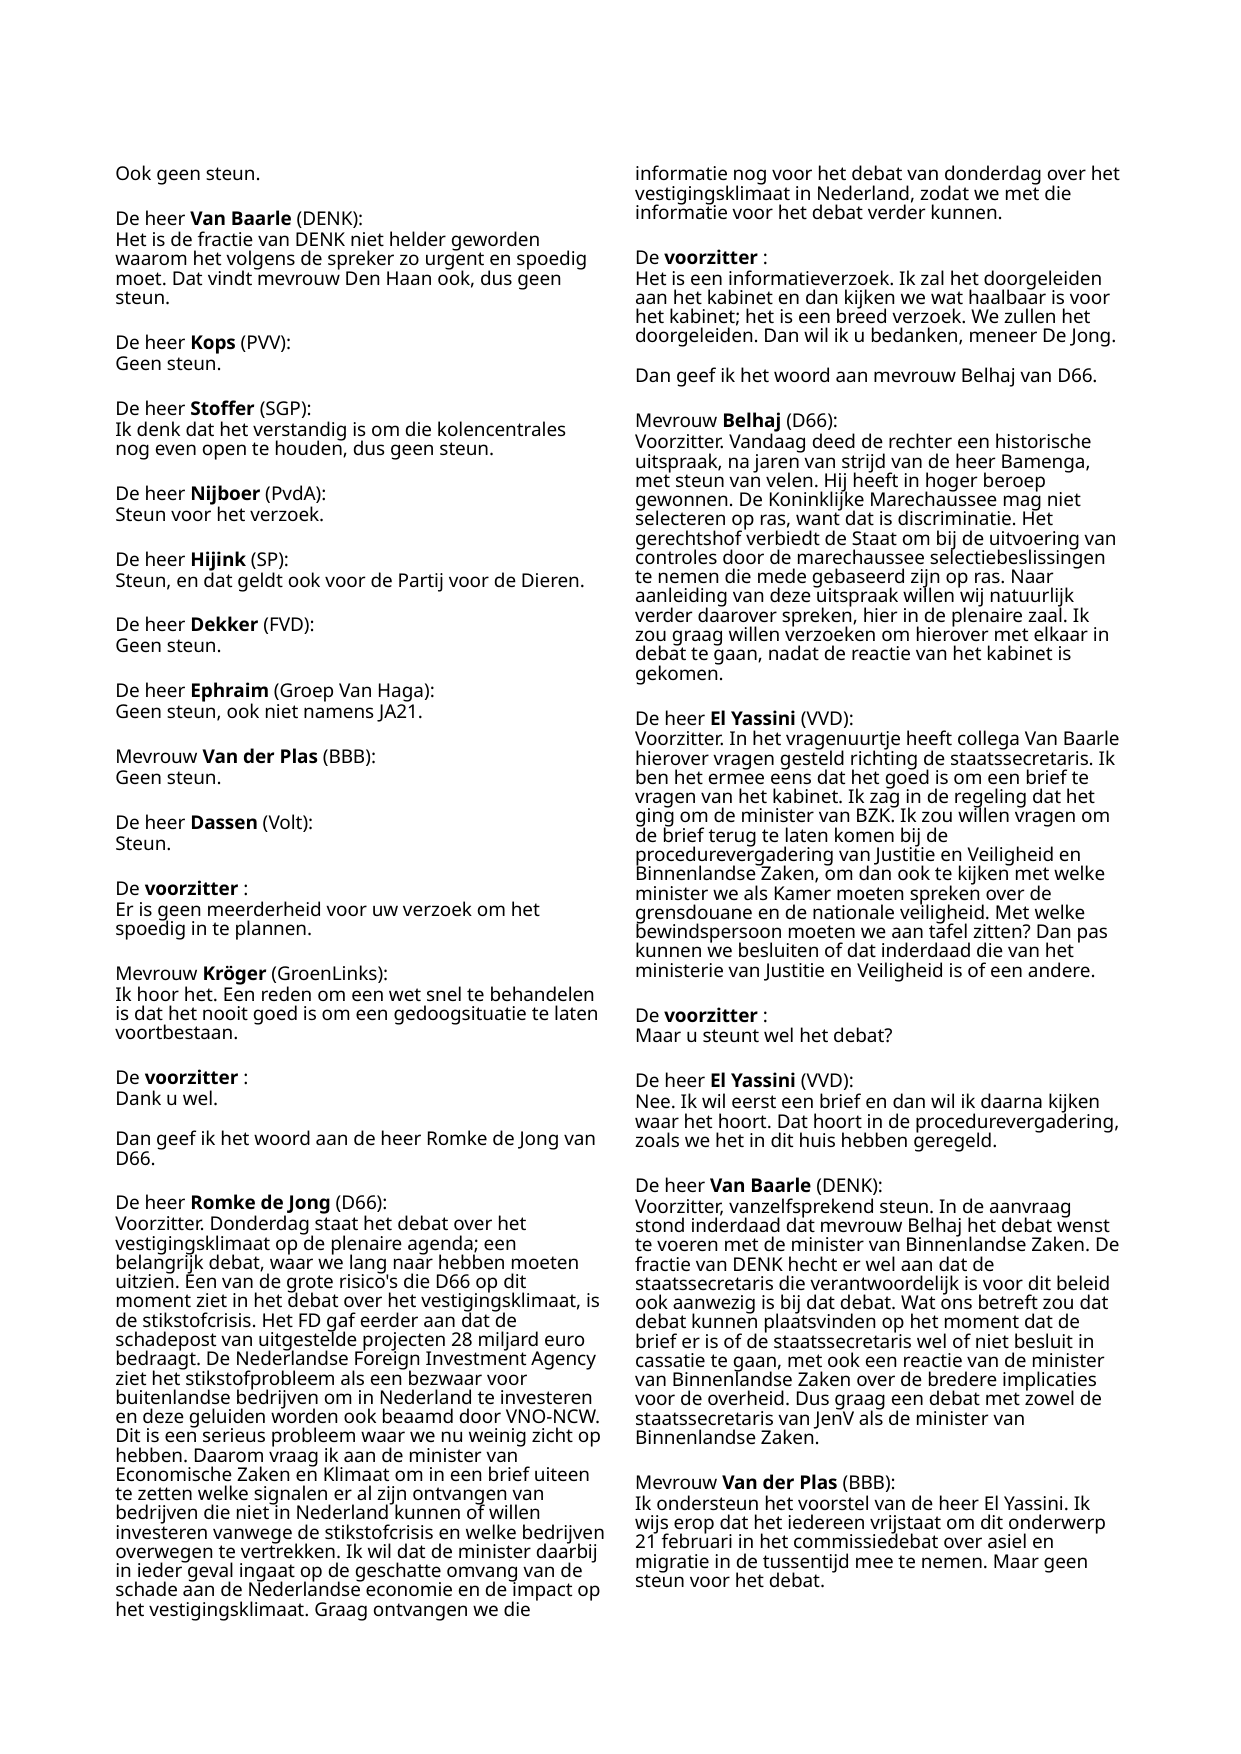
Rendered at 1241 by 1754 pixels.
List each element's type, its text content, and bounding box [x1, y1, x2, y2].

text Ik hoor het. Een reden om een wet snel te behandelen is dat het nooit goed is om een gedoogsituatie te laten voortbestaan. [115, 986, 605, 1044]
text De voorzitter : [115, 1064, 605, 1090]
text Dan geef ik het woord aan de heer Romke de Jong van D66. [115, 1130, 605, 1169]
text De heer Van Baarle (DENK): [635, 1172, 1125, 1198]
text De heer Ephraim (Groep Van Haga): [115, 677, 605, 703]
text Nee. Ik wil eerst een brief en dan wil ik daarna kijken waar het hoort. Dat hoort in de procedurevergadering, zoals we het in dit huis hebben geregeld. [635, 1093, 1125, 1151]
text Voorzitter. Vandaag deed de rechter een historische uitspraak, na jaren van strijd van de heer Bamenga, met steun van velen. Hij heeft in hoger beroep gewonnen. De Koninklijke Marechaussee mag niet selecteren op ras, want dat is discriminatie. Het gerechtshof verbiedt de Staat om bij de uitvoering van controles door de marechaussee selectiebeslissingen te nemen die mede gebaseerd zijn op ras. Naar aanleiding van deze uitspraak willen wij natuurlijk verder daarover spreken, hier in de plenaire zaal. Ik zou graag willen verzoeken om hierover met elkaar in debat te gaan, nadat de reactie van het kabinet is gekomen. [635, 433, 1125, 684]
text De heer Dassen (Volt): [115, 809, 605, 835]
text De heer Van Baarle (DENK): [115, 205, 605, 231]
text De heer Dekker (FVD): [115, 612, 605, 637]
text De heer El Yassini (VVD): [635, 705, 1125, 730]
text Voorzitter. In het vragenuurtje heeft collega Van Baarle hierover vragen gesteld richting de staatssecretaris. Ik ben het ermee eens dat het goed is om een brief te vragen van het kabinet. Ik zag in de regeling dat het ging om de minister van BZK. Ik zou willen vragen om de brief terug te laten komen bij de procedurevergadering van Justitie en Veiligheid en Binnenlandse Zaken, om dan ook te kijken met welke minister we als Kamer moeten spreken over de grensdouane en de nationale veiligheid. Met welke bewindspersoon moeten we aan tafel zitten? Dan pas kunnen we besluiten of dat inderdaad die van het ministerie van Justitie en Veiligheid is of een andere. [635, 730, 1125, 981]
text Steun. [115, 835, 605, 854]
text Dan geef ik het woord aan mevrouw Belhaj van D66. [635, 367, 1125, 387]
text Het is de fractie van DENK niet helder geworden waarom het volgens de spreker zo urgent en spoedig moet. Dat vindt mevrouw Den Haan ook, dus geen steun. [115, 231, 605, 308]
text De heer Nijboer (PvdA): [115, 480, 605, 506]
text Dank u wel. [115, 1090, 605, 1109]
text Voorzitter. Donderdag staat het debat over het vestigingsklimaat op de plenaire agenda; een belangrijk debat, waar we lang naar hebben moeten uitzien. Een van de grote risico's die D66 op dit moment ziet in het debat over het vestigingsklimaat, is de stikstofcrisis. Het FD gaf eerder aan dat de schadepost van uitgestelde projecten 28 miljard euro bedraagt. De Nederlandse Foreign Investment Agency ziet het stikstofprobleem als een bezwaar voor buitenlandse bedrijven om in Nederland te investeren en deze geluiden worden ook beaamd door VNO-NCW. Dit is een serieus probleem waar we nu weinig zicht op hebben. Daarom vraag ik aan de minister van Economische Zaken en Klimaat om in een brief uiteen te zetten welke signalen er al zijn ontvangen van bedrijven die niet in Nederland kunnen of willen investeren vanwege de stikstofcrisis en welke bedrijven overwegen te vertrekken. Ik wil dat de minister daarbij in ieder geval ingaat op de geschatte omvang van de schade aan de Nederlandse economie en de impact op het vestigingsklimaat. Graag ontvangen we die [115, 1215, 605, 1620]
text informatie nog voor het debat van donderdag over het vestigingsklimaat in Nederland, zodat we met die informatie voor het debat verder kunnen. [635, 165, 1125, 223]
text Geen steun, ook niet namens JA21. [115, 703, 605, 722]
text Ik denk dat het verstandig is om die kolencentrales nog even open te houden, dus geen steun. [115, 421, 605, 459]
text Mevrouw Belhaj (D66): [635, 408, 1125, 433]
text Maar u steunt wel het debat? [635, 1027, 1125, 1047]
text Geen steun. [115, 769, 605, 788]
text De voorzitter : [115, 875, 605, 901]
text Geen steun. [115, 355, 605, 374]
text Steun voor het verzoek. [115, 506, 605, 525]
text Steun, en dat geldt ook voor de Partij voor de Dieren. [115, 572, 605, 591]
text Mevrouw Van der Plas (BBB): [115, 743, 605, 769]
text De heer Romke de Jong (D66): [115, 1189, 605, 1215]
text De heer El Yassini (VVD): [635, 1068, 1125, 1093]
text De heer Kops (PVV): [115, 329, 605, 355]
text Geen steun. [115, 637, 605, 657]
text Ik ondersteun het voorstel van de heer El Yassini. Ik wijs erop dat het iedereen vrijstaat om dit onderwerp 21 februari in het commissiedebat over asiel en migratie in de tussentijd mee te nemen. Maar geen steun voor het debat. [635, 1495, 1125, 1591]
text De heer Stoffer (SGP): [115, 395, 605, 421]
text Ook geen steun. [115, 165, 605, 184]
text De voorzitter : [635, 1002, 1125, 1027]
text Mevrouw Kröger (GroenLinks): [115, 960, 605, 986]
text De voorzitter : [635, 244, 1125, 270]
text Het is een informatieverzoek. Ik zal het doorgeleiden aan het kabinet en dan kijken we wat haalbaar is voor het kabinet; het is een breed verzoek. We zullen het doorgeleiden. Dan wil ik u bedanken, meneer De Jong. [635, 270, 1125, 347]
text Voorzitter, vanzelfsprekend steun. In de aanvraag stond inderdaad dat mevrouw Belhaj het debat wenst te voeren met de minister van Binnenlandse Zaken. De fractie van DENK hecht er wel aan dat de staatssecretaris die verantwoordelijk is voor dit beleid ook aanwezig is bij dat debat. Wat ons betreft zou dat debat kunnen plaatsvinden op het moment dat de brief er is of de staatssecretaris wel of niet besluit in cassatie te gaan, met ook een reactie van de minister van Binnenlandse Zaken over de bredere implicaties voor de overheid. Dus graag een debat met zowel de staatssecretaris van JenV als de minister van Binnenlandse Zaken. [635, 1198, 1125, 1448]
text De heer Hijink (SP): [115, 546, 605, 572]
text Er is geen meerderheid voor uw verzoek om het spoedig in te plannen. [115, 901, 605, 939]
text Mevrouw Van der Plas (BBB): [635, 1469, 1125, 1495]
